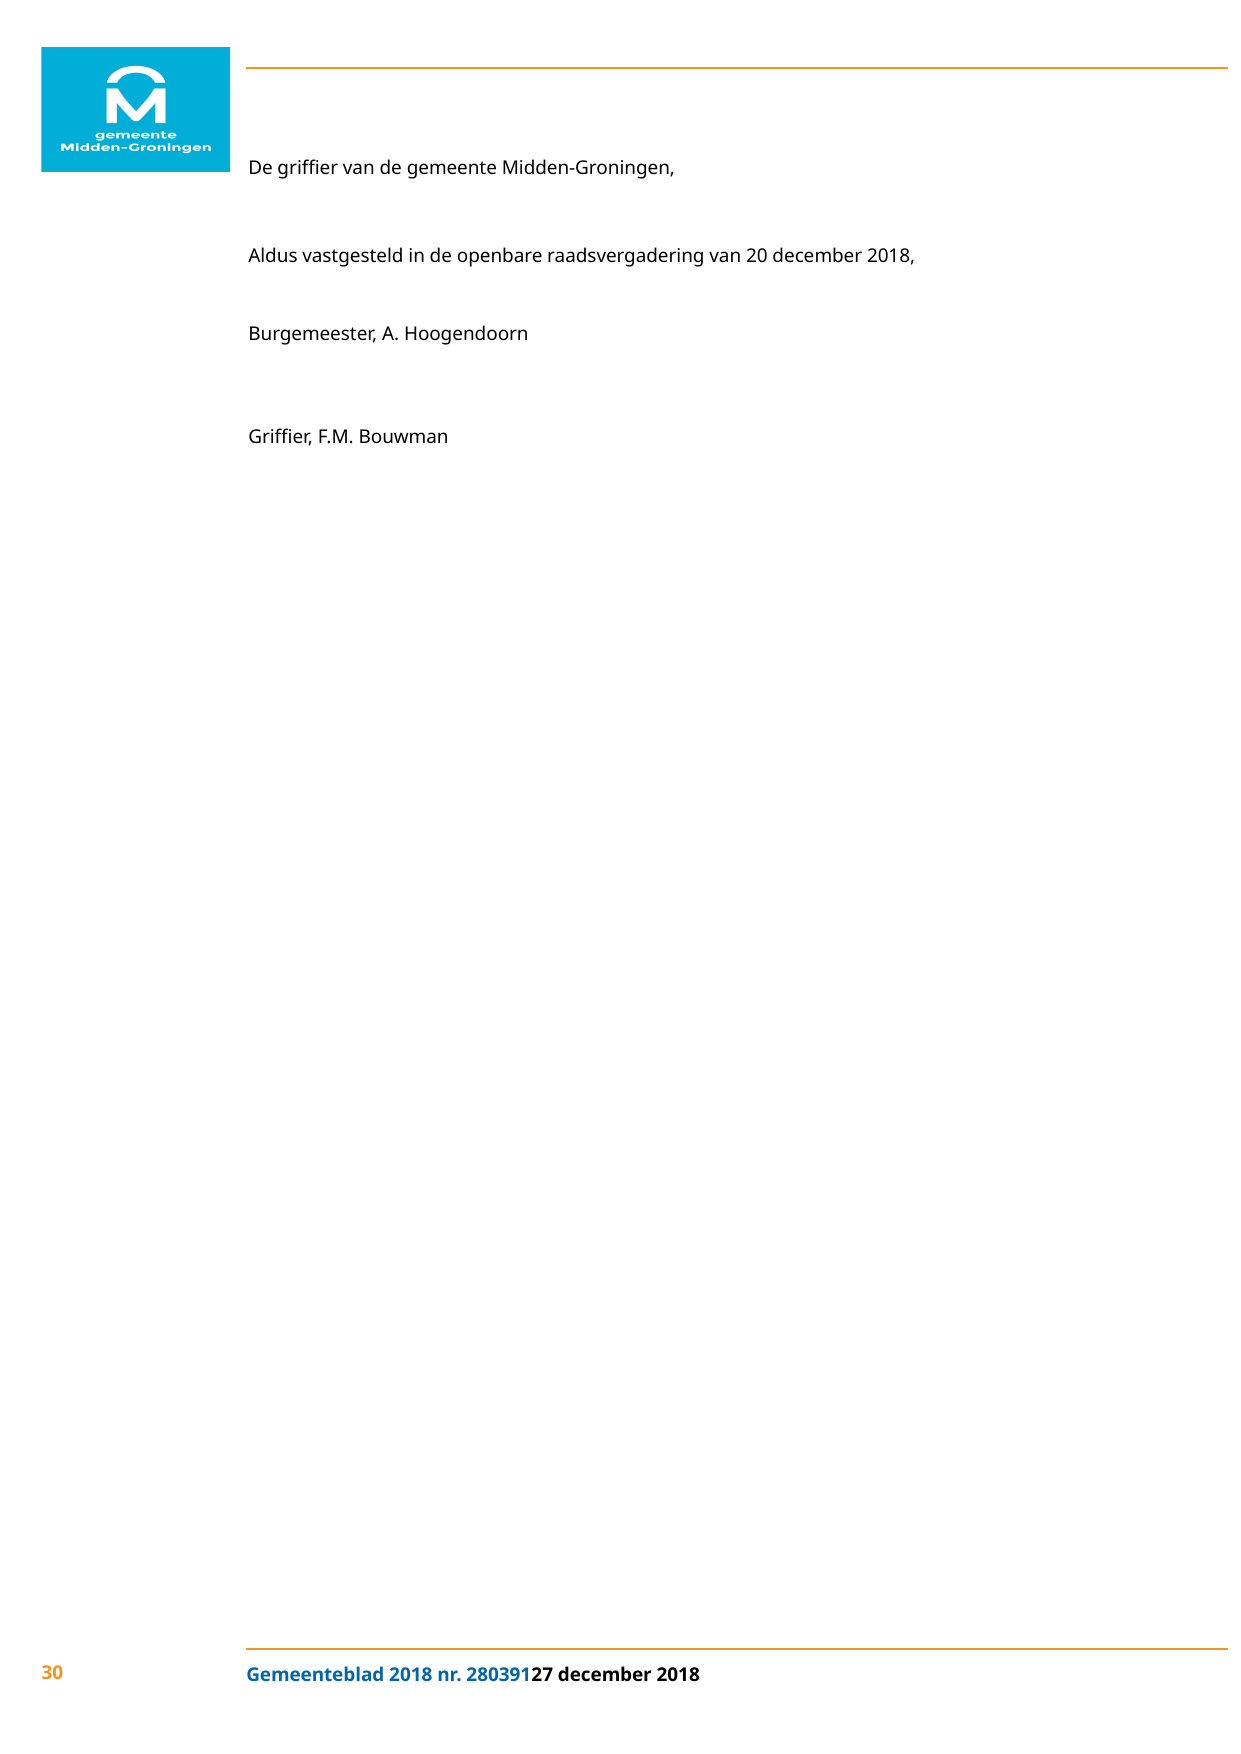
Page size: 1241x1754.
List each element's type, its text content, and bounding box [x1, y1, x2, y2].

text Aldus vastgesteld in de openbare raadsvergadering van 20 december 2018, [248, 243, 1152, 268]
text Griffier, F.M. Bouwman [248, 423, 1152, 448]
picture [108, 66, 164, 82]
text De griffier van de gemeente Midden-Groningen, [248, 154, 1152, 180]
text Burgemeester, A. Hoogendoorn [248, 320, 1152, 346]
picture [184, 146, 190, 153]
picture [107, 89, 165, 122]
